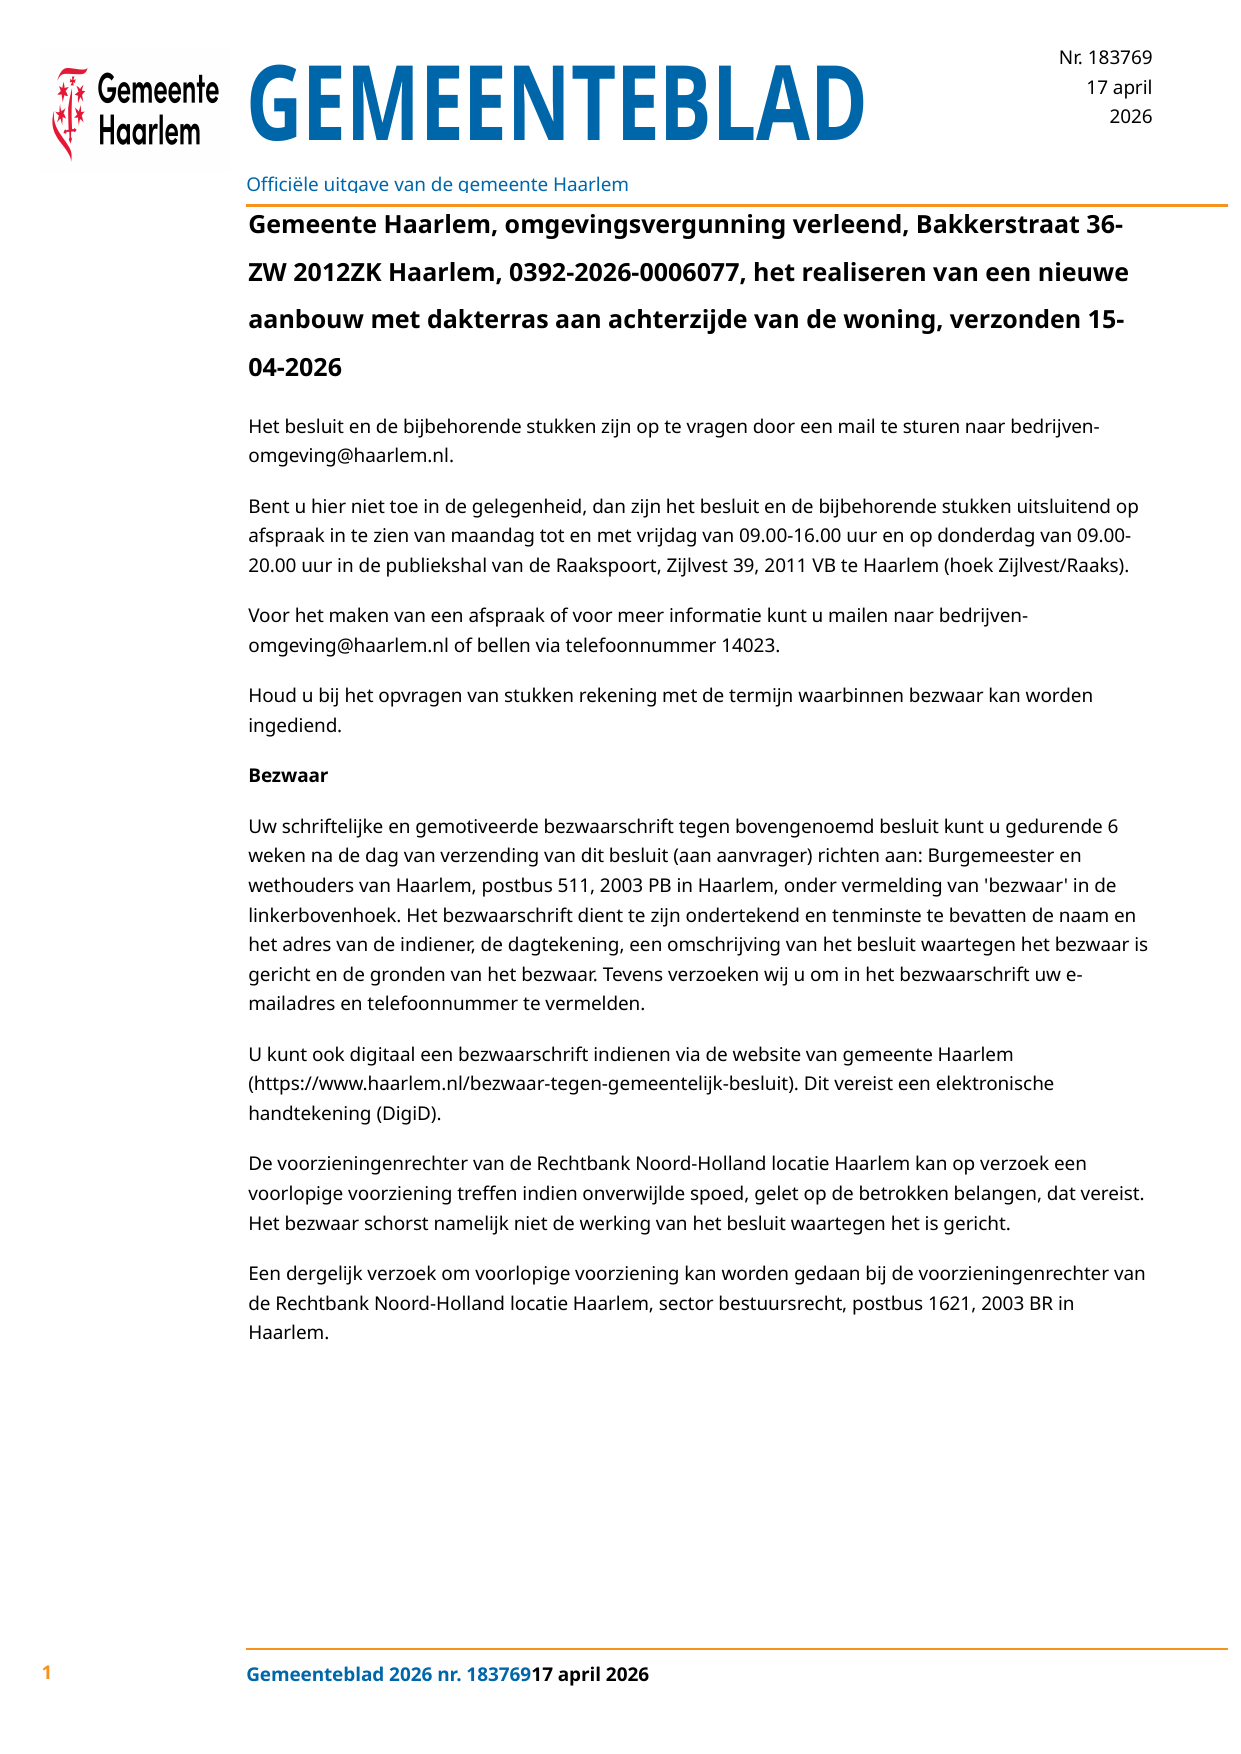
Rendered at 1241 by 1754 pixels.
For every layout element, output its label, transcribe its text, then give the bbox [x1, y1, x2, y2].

text Gemeente Haarlem, omgevingsvergunning verleend, Bakkerstraat 36-ZW 2012ZK Haarlem, 0392-2026-0006077, het realiseren van een nieuwe aanbouw met dakterras aan achterzijde van de woning, verzonden 15-04-2026 [248, 207, 1152, 384]
text Voor het maken van een afspraak of voor meer informatie kunt u mailen naar bedrijven-omgeving@haarlem.nl of bellen via telefoonnummer 14023. [248, 603, 1152, 658]
text Een dergelijk verzoek om voorlopige voorziening kan worden gedaan bij de voorzieningenrechter van de Rechtbank Noord-Holland locatie Haarlem, sector bestuursrecht, postbus 1621, 2003 BR in Haarlem. [248, 1260, 1152, 1345]
text Het besluit en de bijbehorende stukken zijn op te vragen door een mail te sturen naar bedrijven-omgeving@haarlem.nl. [248, 413, 1152, 468]
text Uw schriftelijke en gemotiveerde bezwaarschrift tegen bovengenoemd besluit kunt u gedurende 6 weken na de dag van verzending van dit besluit (aan aanvrager) richten aan: Burgemeester en wethouders van Haarlem, postbus 511, 2003 PB in Haarlem, onder vermelding van 'bezwaar' in de linkerbovenhoek. Het bezwaarschrift dient te zijn ondertekend en tenminste te bevatten de naam en het adres van de indiener, de dagtekening, een omschrijving van het besluit waartegen het bezwaar is gericht en de gronden van het bezwaar. Tevens verzoeken wij u om in het bezwaarschrift uw e-mailadres en telefoonnummer te vermelden. [248, 813, 1152, 1016]
text Bezwaar [248, 763, 1152, 788]
text De voorzieningenrechter van de Rechtbank Noord-Holland locatie Haarlem kan op verzoek een voorlopige voorziening treffen indien onverwijlde spoed, gelet op de betrokken belangen, dat vereist. Het bezwaar schorst namelijk niet de werking van het besluit waartegen het is gericht. [248, 1151, 1152, 1236]
text U kunt ook digitaal een bezwaarschrift indienen via de website van gemeente Haarlem (https://www.haarlem.nl/bezwaar-tegen-gemeentelijk-besluit). Dit vereist een elektronische handtekening (DigiD). [248, 1041, 1152, 1126]
text Bent u hier niet toe in de gelegenheid, dan zijn het besluit en de bijbehorende stukken uitsluitend op afspraak in te zien van maandag tot en met vrijdag van 09.00-16.00 uur en op donderdag van 09.00-20.00 uur in de publiekshal van de Raakspoort, Zijlvest 39, 2011 VB te Haarlem (hoek Zijlvest/Raaks). [248, 493, 1152, 578]
text Houd u bij het opvragen van stukken rekening met de termijn waarbinnen bezwaar kan worden ingediend. [248, 683, 1152, 738]
picture [41, 47, 231, 172]
